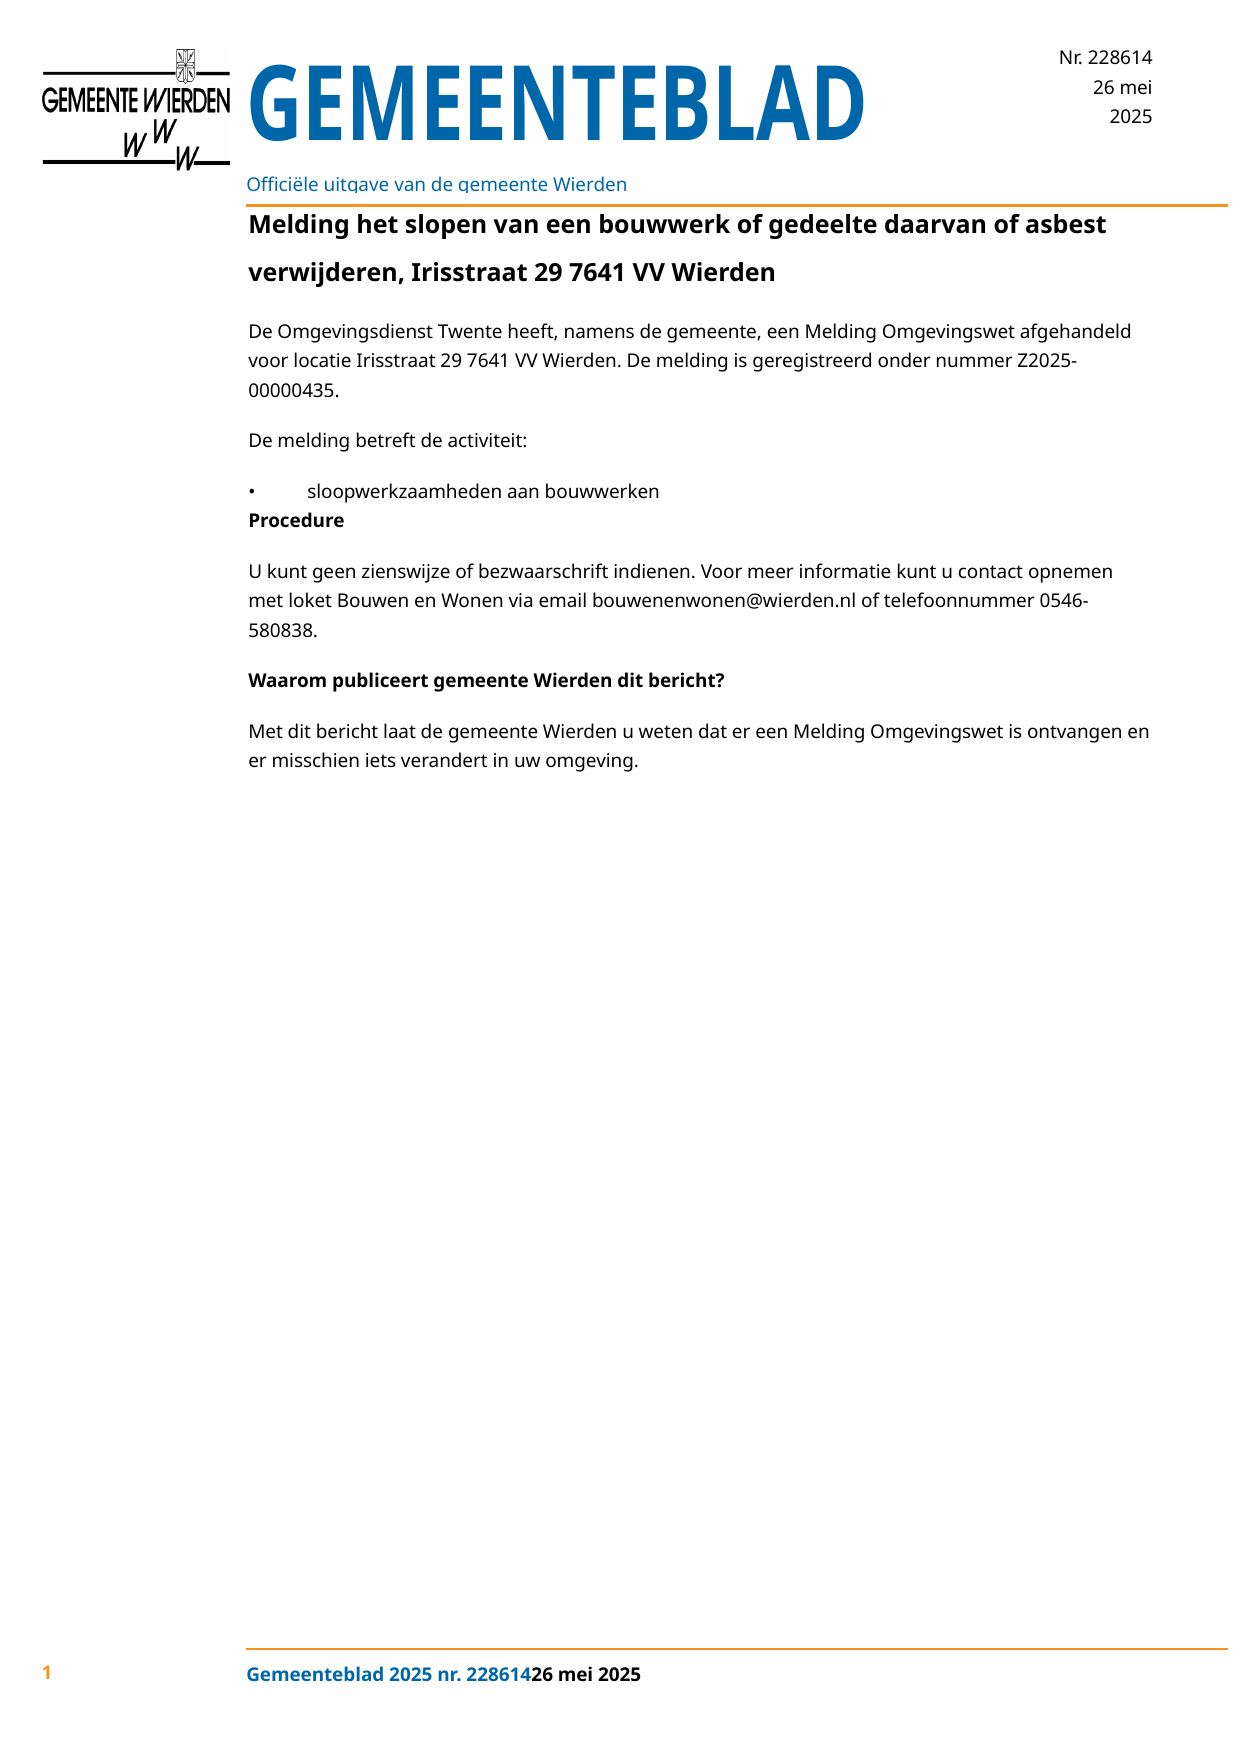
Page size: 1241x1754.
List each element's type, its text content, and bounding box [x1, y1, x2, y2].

text Waarom publiceert gemeente Wierden dit bericht? [248, 667, 1152, 693]
text De melding betreft de activiteit: [248, 427, 1152, 453]
text U kunt geen zienswijze of bezwaarschrift indienen. Voor meer informatie kunt u contact opnemen met loket Bouwen en Wonen via email bouwenenwonen@wierden.nl of telefoonnummer 0546-580838. [248, 558, 1152, 643]
text Met dit bericht laat de gemeente Wierden u weten dat er een Melding Omgevingswet is ontvangen en er misschien iets verandert in uw omgeving. [248, 718, 1152, 773]
text De Omgevingsdienst Twente heeft, namens de gemeente, een Melding Omgevingswet afgehandeld voor locatie Irisstraat 29 7641 VV Wierden. De melding is geregistreerd onder nummer Z2025-00000435. [248, 318, 1152, 403]
text Procedure [248, 507, 1152, 533]
picture [41, 47, 231, 172]
list sloopwerkzaamheden aan bouwwerken [248, 478, 1152, 504]
text Melding het slopen van een bouwwerk of gedeelte daarvan of asbest verwijderen, Irisstraat 29 7641 VV Wierden [248, 207, 1152, 288]
